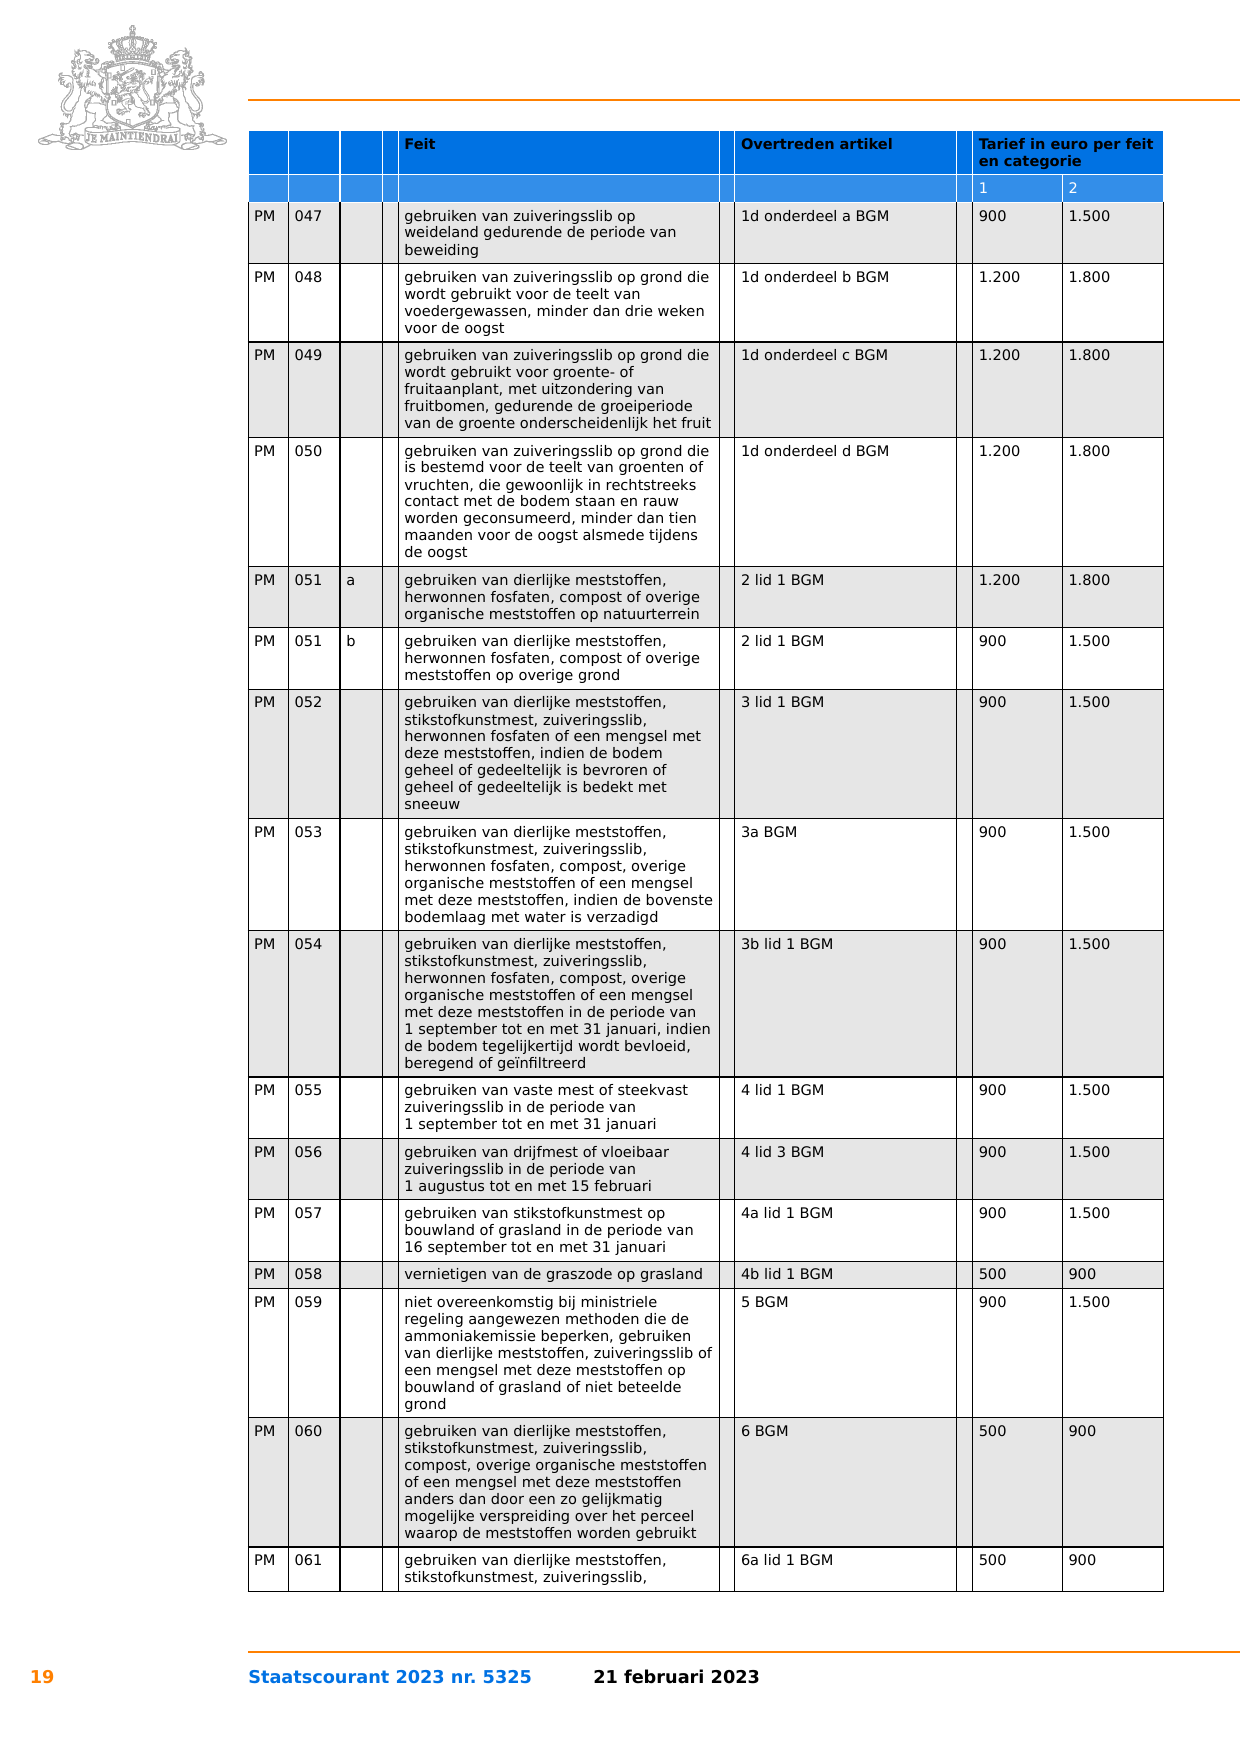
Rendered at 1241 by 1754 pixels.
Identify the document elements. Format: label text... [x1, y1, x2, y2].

table_cell 1.800 [1063, 567, 1163, 627]
table_cell [383, 438, 398, 566]
table_cell 2 [1063, 175, 1163, 202]
table_cell [341, 1139, 382, 1199]
table_cell b [341, 628, 382, 689]
table_cell gebruiken van dierlijke meststoffen, stikstofkunstmest, zuiveringsslib, herwonnen fosfaten, compost, overige organische meststoffen of een mengsel met deze meststoffen, indien de bovenste bodemlaag met water is verzadigd [399, 819, 719, 930]
table_cell vernietigen van de graszode op grasland [399, 1262, 719, 1288]
table_cell 1d onderdeel a BGM [735, 203, 956, 263]
table_cell [383, 1078, 398, 1138]
table_cell 1d onderdeel b BGM [735, 264, 956, 341]
table_cell PM [249, 690, 288, 818]
table_cell [720, 628, 734, 689]
table_cell 3a BGM [735, 819, 956, 930]
table_cell 060 [289, 1418, 339, 1546]
table_cell [383, 264, 398, 341]
table_cell gebruiken van zuiveringsslib op grond die wordt gebruikt voor de teelt van voedergewassen, minder dan drie weken voor de oogst [399, 264, 719, 341]
table_cell gebruiken van dierlijke meststoffen, stikstofkunstmest, zuiveringsslib, compost, overige organische meststoffen of een mengsel met deze meststoffen anders dan door een zo gelijkmatig mogelijke verspreiding over het perceel waarop de meststoffen worden gebruikt [399, 1418, 719, 1546]
table_cell 1.500 [1063, 1139, 1163, 1199]
table_cell 900 [973, 203, 1062, 263]
table_cell 3b lid 1 BGM [735, 931, 956, 1076]
table_cell [957, 690, 972, 818]
table_cell [341, 1548, 382, 1591]
table_cell [383, 1289, 398, 1417]
table_header Tarief in euro per feit en categorie [973, 131, 1163, 174]
table_cell 1d onderdeel c BGM [735, 343, 956, 437]
table_cell [383, 690, 398, 818]
table_cell [720, 203, 734, 263]
table_cell [341, 1418, 382, 1546]
table_cell PM [249, 1262, 288, 1288]
table_header [720, 131, 734, 174]
table_cell [341, 175, 382, 202]
table_cell [957, 343, 972, 437]
table_cell PM [249, 1418, 288, 1546]
table_cell [341, 264, 382, 341]
table_cell [957, 175, 972, 202]
table_header Overtreden artikel [735, 131, 956, 174]
table_cell [383, 628, 398, 689]
table_cell PM [249, 931, 288, 1076]
table_cell 2 lid 1 BGM [735, 628, 956, 689]
table_cell [341, 343, 382, 437]
table_cell [957, 1078, 972, 1138]
table_cell [341, 1289, 382, 1417]
table_cell gebruiken van drijfmest of vloeibaar zuiveringsslib in de periode van 1 augustus tot en met 15 februari [399, 1139, 719, 1199]
table_cell 1.200 [973, 567, 1062, 627]
table_cell 900 [973, 1139, 1062, 1199]
table_cell 1.500 [1063, 1078, 1163, 1138]
table_cell [720, 1262, 734, 1288]
table_cell 900 [973, 931, 1062, 1076]
table_cell 1.800 [1063, 438, 1163, 566]
table_cell PM [249, 203, 288, 263]
table_cell 056 [289, 1139, 339, 1199]
table_cell gebruiken van dierlijke meststoffen, herwonnen fosfaten, compost of overige organische meststoffen op natuurterrein [399, 567, 719, 627]
table_cell 500 [973, 1548, 1062, 1591]
table_cell [957, 931, 972, 1076]
table_cell gebruiken van dierlijke meststoffen, stikstofkunstmest, zuiveringsslib, [399, 1548, 719, 1591]
table_cell gebruiken van dierlijke meststoffen, stikstofkunstmest, zuiveringsslib, herwonnen fosfaten of een mengsel met deze meststoffen, indien de bodem geheel of gedeeltelijk is bevroren of geheel of gedeeltelijk is bedekt met sneeuw [399, 690, 719, 818]
table_cell [720, 1548, 734, 1591]
table_cell 058 [289, 1262, 339, 1288]
table_cell niet overeenkomstig bij ministriele regeling aangewezen methoden die de ammoniakemissie beperken, gebruiken van dierlijke meststoffen, zuiveringsslib of een mengsel met deze meststoffen op bouwland of grasland of niet beteelde grond [399, 1289, 719, 1417]
table_cell gebruiken van zuiveringsslib op grond die is bestemd voor de teelt van groenten of vruchten, die gewoonlijk in rechtstreeks contact met de bodem staan en rauw worden geconsumeerd, minder dan tien maanden voor de oogst alsmede tijdens de oogst [399, 438, 719, 566]
table_cell PM [249, 1548, 288, 1591]
table_cell 1.200 [973, 343, 1062, 437]
table_cell [341, 1078, 382, 1138]
table_cell 4a lid 1 BGM [735, 1200, 956, 1261]
table_cell [341, 931, 382, 1076]
table_cell [720, 567, 734, 627]
table_cell 500 [973, 1418, 1062, 1546]
table_cell gebruiken van vaste mest of steekvast zuiveringsslib in de periode van 1 september tot en met 31 januari [399, 1078, 719, 1138]
table_cell PM [249, 438, 288, 566]
table_cell [720, 690, 734, 818]
table_cell [341, 819, 382, 930]
table_cell [383, 931, 398, 1076]
table_cell [735, 175, 956, 202]
table_cell [383, 1139, 398, 1199]
table_header [249, 131, 288, 174]
table_cell [957, 628, 972, 689]
table_cell [957, 203, 972, 263]
table_cell [720, 1078, 734, 1138]
table_cell 4 lid 3 BGM [735, 1139, 956, 1199]
table_cell 1.800 [1063, 343, 1163, 437]
table_cell [720, 264, 734, 341]
table_cell PM [249, 628, 288, 689]
picture [38, 25, 227, 150]
table_cell [383, 203, 398, 263]
table_cell [957, 1139, 972, 1199]
table_cell 1 [973, 175, 1062, 202]
table_cell 1.800 [1063, 264, 1163, 341]
table_cell 057 [289, 1200, 339, 1261]
table_cell 900 [1063, 1418, 1163, 1546]
table_cell PM [249, 264, 288, 341]
table_cell 900 [973, 1078, 1062, 1138]
table_cell [341, 1262, 382, 1288]
table_cell 050 [289, 438, 339, 566]
table_cell 1.500 [1063, 819, 1163, 930]
table_cell 051 [289, 628, 339, 689]
table_cell [720, 1200, 734, 1261]
table_cell gebruiken van zuiveringsslib op grond die wordt gebruikt voor groente- of fruitaanplant, met uitzondering van fruitbomen, gedurende de groeiperiode van de groente onderscheidenlijk het fruit [399, 343, 719, 437]
table_cell [249, 175, 288, 202]
table_cell 1d onderdeel d BGM [735, 438, 956, 566]
table_cell 051 [289, 567, 339, 627]
table_cell [720, 438, 734, 566]
table_cell 900 [973, 628, 1062, 689]
table_cell PM [249, 567, 288, 627]
table_cell PM [249, 1289, 288, 1417]
table_cell [720, 343, 734, 437]
table_cell 1.200 [973, 264, 1062, 341]
table_cell [720, 1418, 734, 1546]
table_cell PM [249, 1078, 288, 1138]
table_cell 3 lid 1 BGM [735, 690, 956, 818]
table_cell 059 [289, 1289, 339, 1417]
table_cell gebruiken van dierlijke meststoffen, herwonnen fosfaten, compost of overige meststoffen op overige grond [399, 628, 719, 689]
table_header [957, 131, 972, 174]
table_cell PM [249, 819, 288, 930]
table_cell [957, 819, 972, 930]
table_cell 047 [289, 203, 339, 263]
table_cell 2 lid 1 BGM [735, 567, 956, 627]
table_cell [720, 175, 734, 202]
table_cell 061 [289, 1548, 339, 1591]
table_cell [383, 819, 398, 930]
table_cell [720, 1289, 734, 1417]
table_cell [341, 203, 382, 263]
table_cell [720, 931, 734, 1076]
table_cell 900 [973, 1289, 1062, 1417]
table_cell [957, 264, 972, 341]
table_cell 055 [289, 1078, 339, 1138]
table_cell 1.200 [973, 438, 1062, 566]
table_cell 1.500 [1063, 1289, 1163, 1417]
table_cell PM [249, 1200, 288, 1261]
table_cell 6a lid 1 BGM [735, 1548, 956, 1591]
table_cell [341, 1200, 382, 1261]
table_cell 4b lid 1 BGM [735, 1262, 956, 1288]
table_cell [957, 567, 972, 627]
table_header Feit [399, 131, 719, 174]
table_cell 054 [289, 931, 339, 1076]
table_cell [383, 567, 398, 627]
table_cell 1.500 [1063, 203, 1163, 263]
table_cell 1.500 [1063, 931, 1163, 1076]
table_cell 1.500 [1063, 1200, 1163, 1261]
table_cell 900 [973, 1200, 1062, 1261]
table_cell 048 [289, 264, 339, 341]
table_cell 4 lid 1 BGM [735, 1078, 956, 1138]
table_cell [383, 343, 398, 437]
table_cell [399, 175, 719, 202]
table_cell [383, 1548, 398, 1591]
table_cell 049 [289, 343, 339, 437]
table_cell [957, 1418, 972, 1546]
table_cell 900 [1063, 1262, 1163, 1288]
table_cell [720, 819, 734, 930]
table_header [383, 131, 398, 174]
table_cell [957, 1262, 972, 1288]
table_cell [720, 1139, 734, 1199]
table_cell a [341, 567, 382, 627]
table_cell [957, 438, 972, 566]
table_header [289, 131, 339, 174]
table_cell PM [249, 1139, 288, 1199]
table_cell [383, 1262, 398, 1288]
table_cell 052 [289, 690, 339, 818]
table_cell 900 [973, 690, 1062, 818]
table_cell 5 BGM [735, 1289, 956, 1417]
table_cell 900 [1063, 1548, 1163, 1591]
table_cell [957, 1200, 972, 1261]
table_cell [383, 1200, 398, 1261]
table_cell 1.500 [1063, 628, 1163, 689]
table_cell gebruiken van stikstofkunstmest op bouwland of grasland in de periode van 16 september tot en met 31 januari [399, 1200, 719, 1261]
table_cell 6 BGM [735, 1418, 956, 1546]
table_cell 1.500 [1063, 690, 1163, 818]
table_cell [957, 1289, 972, 1417]
table_cell 900 [973, 819, 1062, 930]
table_cell gebruiken van zuiveringsslib op weideland gedurende de periode van beweiding [399, 203, 719, 263]
table_cell [383, 1418, 398, 1546]
table_cell PM [249, 343, 288, 437]
table_cell 053 [289, 819, 339, 930]
table_cell [341, 690, 382, 818]
table_cell gebruiken van dierlijke meststoffen, stikstofkunstmest, zuiveringsslib, herwonnen fosfaten, compost, overige organische meststoffen of een mengsel met deze meststoffen in de periode van 1 september tot en met 31 januari, indien de bodem tegelijkertijd wordt bevloeid, beregend of geïnfiltreerd [399, 931, 719, 1076]
table_cell [957, 1548, 972, 1591]
table_cell [383, 175, 398, 202]
table_cell 500 [973, 1262, 1062, 1288]
table_header [341, 131, 382, 174]
table_cell [341, 438, 382, 566]
table_cell [289, 175, 339, 202]
